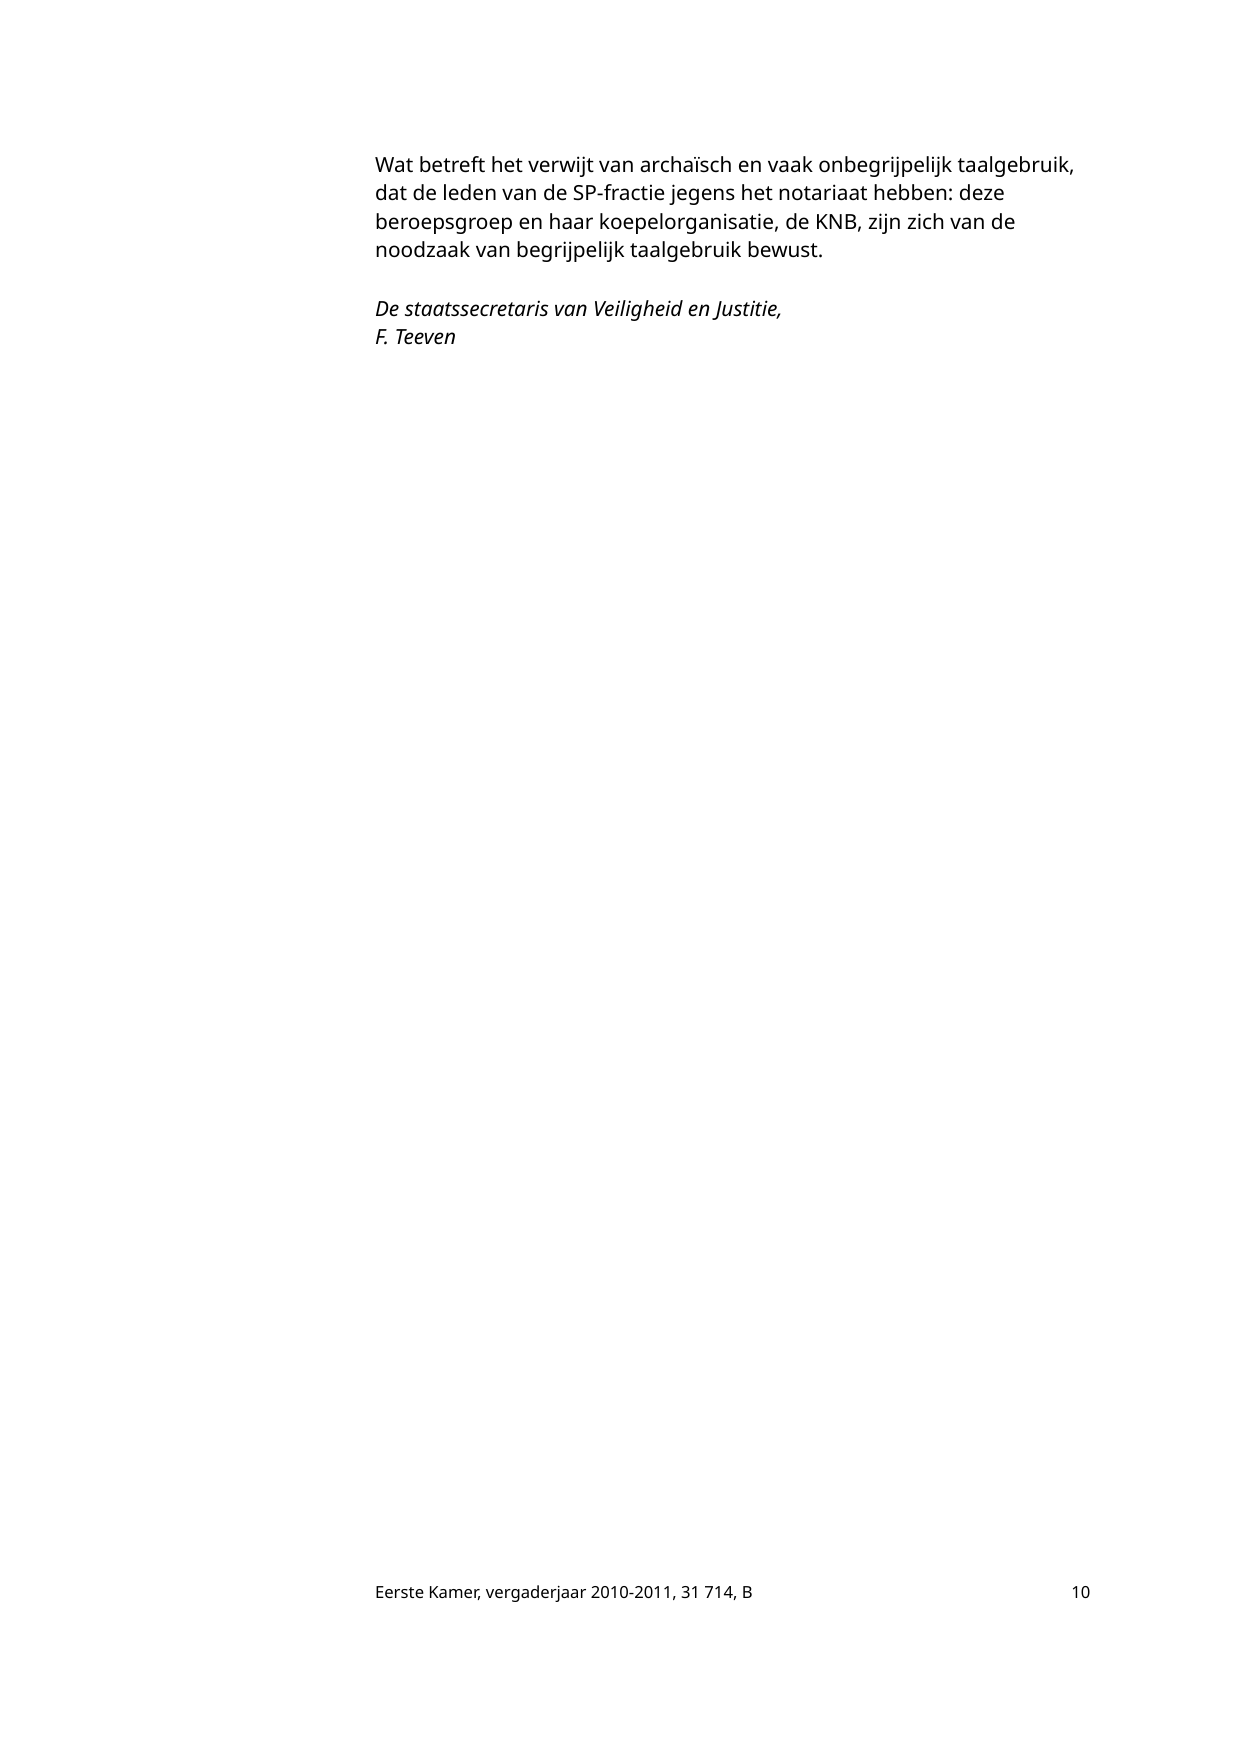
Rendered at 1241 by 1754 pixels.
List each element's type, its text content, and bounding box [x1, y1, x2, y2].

text De staatssecretaris van Veiligheid en Justitie, [375, 294, 1090, 322]
text F. Teeven [375, 322, 1090, 351]
text Wat betreft het verwijt van archaïsch en vaak onbegrijpelijk taalgebruik, dat de leden van de SP-fractie jegens het notariaat hebben: deze beroepsgroep en haar koepelorganisatie, de KNB, zijn zich van de noodzaak van begrijpelijk taalgebruik bewust. [375, 150, 1090, 264]
